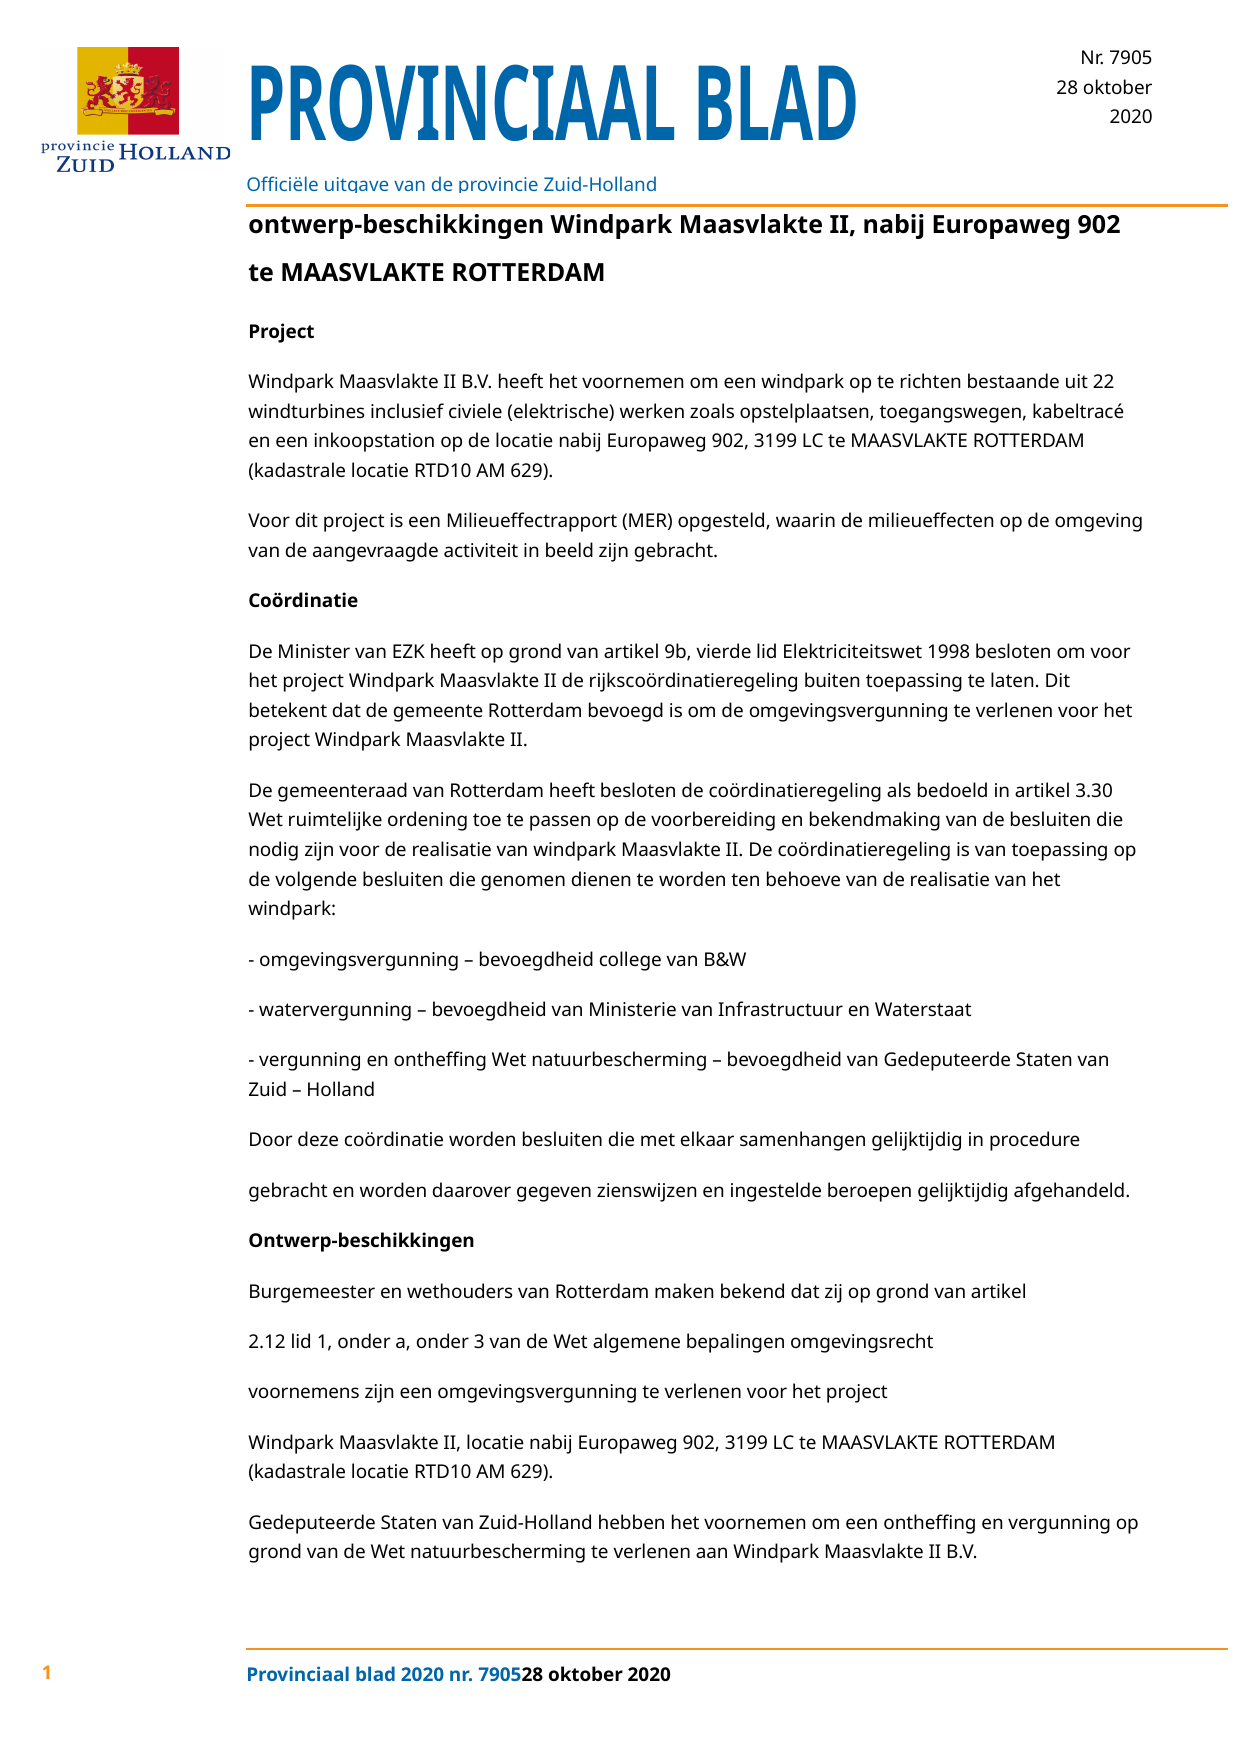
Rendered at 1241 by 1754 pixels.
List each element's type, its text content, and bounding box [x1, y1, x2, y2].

text - vergunning en ontheffing Wet natuurbescherming – bevoegdheid van Gedeputeerde Staten van Zuid – Holland [248, 1047, 1152, 1102]
text 2.12 lid 1, onder a, onder 3 van de Wet algemene bepalingen omgevingsrecht [248, 1328, 1152, 1354]
text Ontwerp-beschikkingen [248, 1227, 1152, 1253]
picture [41, 47, 231, 172]
text - watervergunning – bevoegdheid van Ministerie van Infrastructuur en Waterstaat [248, 996, 1152, 1022]
text voornemens zijn een omgevingsvergunning te verlenen voor het project [248, 1379, 1152, 1404]
text Burgemeester en wethouders van Rotterdam maken bekend dat zij op grond van artikel [248, 1278, 1152, 1304]
text De gemeenteraad van Rotterdam heeft besloten de coördinatieregeling als bedoeld in artikel 3.30 Wet ruimtelijke ordening toe te passen op de voorbereiding en bekendmaking van de besluiten die nodig zijn voor de realisatie van windpark Maasvlakte II. De coördinatieregeling is van toepassing op de volgende besluiten die genomen dienen te worden ten behoeve van de realisatie van het windpark: [248, 777, 1152, 921]
text Windpark Maasvlakte II, locatie nabij Europaweg 902, 3199 LC te MAASVLAKTE ROTTERDAM (kadastrale locatie RTD10 AM 629). [248, 1429, 1152, 1484]
text Voor dit project is een Milieueffectrapport (MER) opgesteld, waarin de milieueffecten op de omgeving van de aangevraagde activiteit in beeld zijn gebracht. [248, 507, 1152, 563]
text Gedeputeerde Staten van Zuid-Holland hebben het voornemen om een ontheffing en vergunning op grond van de Wet natuurbescherming te verlenen aan Windpark Maasvlakte II B.V. [248, 1509, 1152, 1564]
text Project [248, 318, 1152, 344]
text ontwerp-beschikkingen Windpark Maasvlakte II, nabij Europaweg 902 te MAASVLAKTE ROTTERDAM [248, 207, 1152, 288]
text - omgevingsvergunning – bevoegdheid college van B&W [248, 946, 1152, 972]
text Coördinatie [248, 587, 1152, 613]
text De Minister van EZK heeft op grond van artikel 9b, vierde lid Elektriciteitswet 1998 besloten om voor het project Windpark Maasvlakte II de rijkscoördinatieregeling buiten toepassing te laten. Dit betekent dat de gemeente Rotterdam bevoegd is om de omgevingsvergunning te verlenen voor het project Windpark Maasvlakte II. [248, 638, 1152, 752]
text Door deze coördinatie worden besluiten die met elkaar samenhangen gelijktijdig in procedure [248, 1127, 1152, 1152]
text Windpark Maasvlakte II B.V. heeft het voornemen om een windpark op te richten bestaande uit 22 windturbines inclusief civiele (elektrische) werken zoals opstelplaatsen, toegangswegen, kabeltracé en een inkoopstation op de locatie nabij Europaweg 902, 3199 LC te MAASVLAKTE ROTTERDAM (kadastrale locatie RTD10 AM 629). [248, 368, 1152, 483]
text gebracht en worden daarover gegeven zienswijzen en ingestelde beroepen gelijktijdig afgehandeld. [248, 1177, 1152, 1203]
